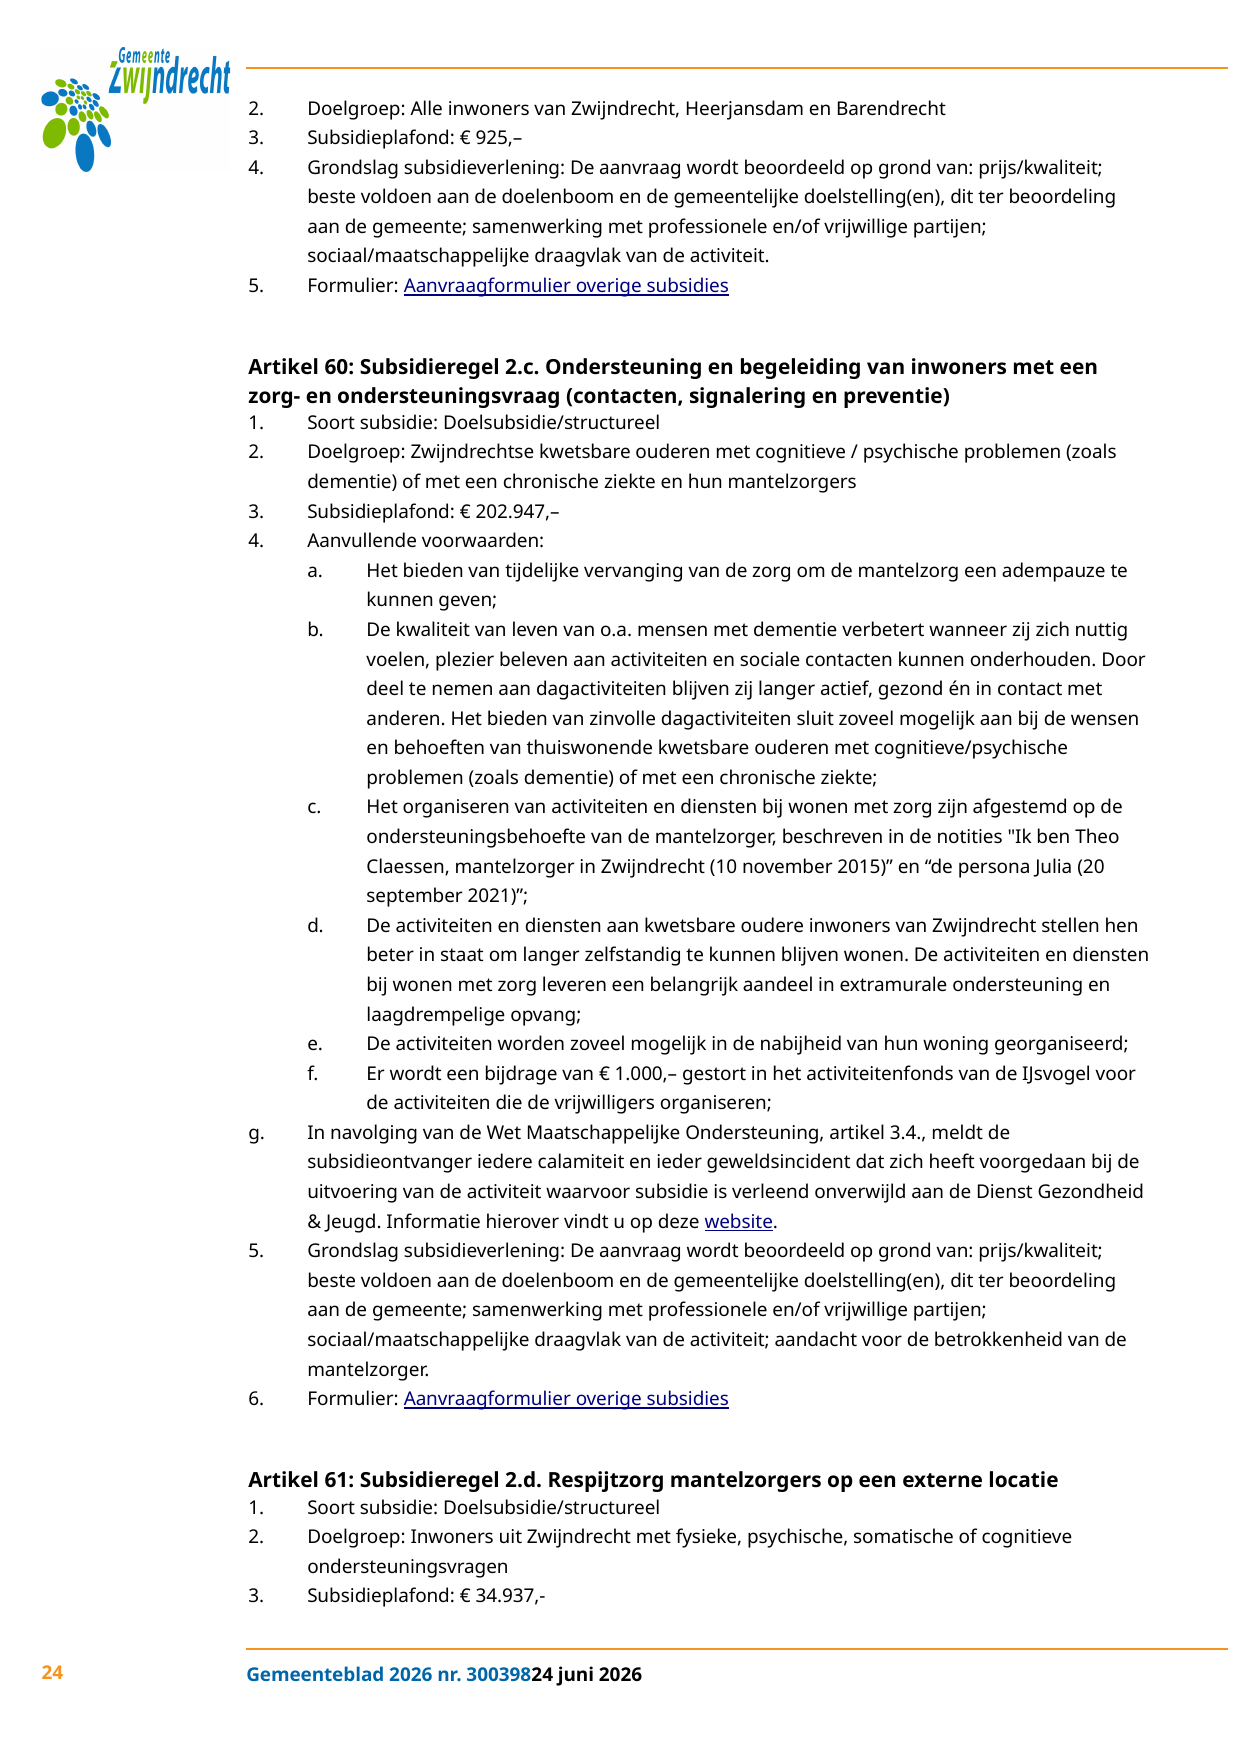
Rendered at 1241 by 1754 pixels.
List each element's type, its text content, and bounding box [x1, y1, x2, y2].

picture [41, 47, 231, 172]
list Soort subsidie: Doelsubsidie/structureel [248, 1494, 1152, 1519]
list Formulier: Aanvraagformulier overige subsidies [248, 1385, 1152, 1411]
list Soort subsidie: Doelsubsidie/structureel [248, 409, 1152, 435]
list Subsidieplafond: € 925,– [248, 124, 1152, 150]
list De activiteiten worden zoveel mogelijk in de nabijheid van hun woning georganiseerd; [307, 1030, 1152, 1056]
list Subsidieplafond: € 34.937,- [248, 1583, 1152, 1608]
text Artikel 60: Subsidieregel 2.c. Ondersteuning en begeleiding van inwoners met een zorg- en ondersteuningsvraag (contacten, signalering en preventie) [248, 352, 1152, 409]
list Aanvullende voorwaarden: [248, 527, 1152, 553]
list Formulier: Aanvraagformulier overige subsidies [248, 272, 1152, 298]
list De activiteiten en diensten aan kwetsbare oudere inwoners van Zwijndrecht stellen hen beter in staat om langer zelfstandig te kunnen blijven wonen. De activiteiten en diensten bij wonen met zorg leveren een belangrijk aandeel in extramurale ondersteuning en laagdrempelige opvang; [307, 912, 1152, 1027]
list Het organiseren van activiteiten en diensten bij wonen met zorg zijn afgestemd op de ondersteuningsbehoefte van de mantelzorger, beschreven in de notities "Ik ben Theo Claessen, mantelzorger in Zwijndrecht (10 november 2015)” en “de persona Julia (20 september 2021)”; [307, 794, 1152, 908]
list Het bieden van tijdelijke vervanging van de zorg om de mantelzorg een adempauze te kunnen geven; [307, 557, 1152, 612]
text Artikel 61: Subsidieregel 2.d. Respijtzorg mantelzorgers op een externe locatie [248, 1465, 1152, 1494]
list Er wordt een bijdrage van € 1.000,– gestort in het activiteitenfonds van de IJsvogel voor de activiteiten die de vrijwilligers organiseren; [307, 1060, 1152, 1115]
list Grondslag subsidieverlening: De aanvraag wordt beoordeeld op grond van: prijs/kwaliteit; beste voldoen aan de doelenboom en de gemeentelijke doelstelling(en), dit ter beoordeling aan de gemeente; samenwerking met professionele en/of vrijwillige partijen; sociaal/maatschappelijke draagvlak van de activiteit; aandacht voor de betrokkenheid van de mantelzorger. [248, 1237, 1152, 1382]
list Grondslag subsidieverlening: De aanvraag wordt beoordeeld op grond van: prijs/kwaliteit; beste voldoen aan de doelenboom en de gemeentelijke doelstelling(en), dit ter beoordeling aan de gemeente; samenwerking met professionele en/of vrijwillige partijen; sociaal/maatschappelijke draagvlak van de activiteit. [248, 154, 1152, 268]
list Doelgroep: Inwoners uit Zwijndrecht met fysieke, psychische, somatische of cognitieve ondersteuningsvragen [248, 1523, 1152, 1579]
list Subsidieplafond: € 202.947,– [248, 498, 1152, 524]
list In navolging van de Wet Maatschappelijke Ondersteuning, artikel 3.4., meldt de subsidieontvanger iedere calamiteit en ieder geweldsincident dat zich heeft voorgedaan bij de uitvoering van de activiteit waarvoor subsidie is verleend onverwijld aan de Dienst Gezondheid & Jeugd. Informatie hierover vindt u op deze website. [248, 1119, 1152, 1234]
list Doelgroep: Zwijndrechtse kwetsbare ouderen met cognitieve / psychische problemen (zoals dementie) of met een chronische ziekte en hun mantelzorgers [248, 439, 1152, 494]
list Doelgroep: Alle inwoners van Zwijndrecht, Heerjansdam en Barendrecht [248, 95, 1152, 121]
list De kwaliteit van leven van o.a. mensen met dementie verbetert wanneer zij zich nuttig voelen, plezier beleven aan activiteiten en sociale contacten kunnen onderhouden. Door deel te nemen aan dagactiviteiten blijven zij langer actief, gezond én in contact met anderen. Het bieden van zinvolle dagactiviteiten sluit zoveel mogelijk aan bij de wensen en behoeften van thuiswonende kwetsbare ouderen met cognitieve/psychische problemen (zoals dementie) of met een chronische ziekte; [307, 616, 1152, 790]
